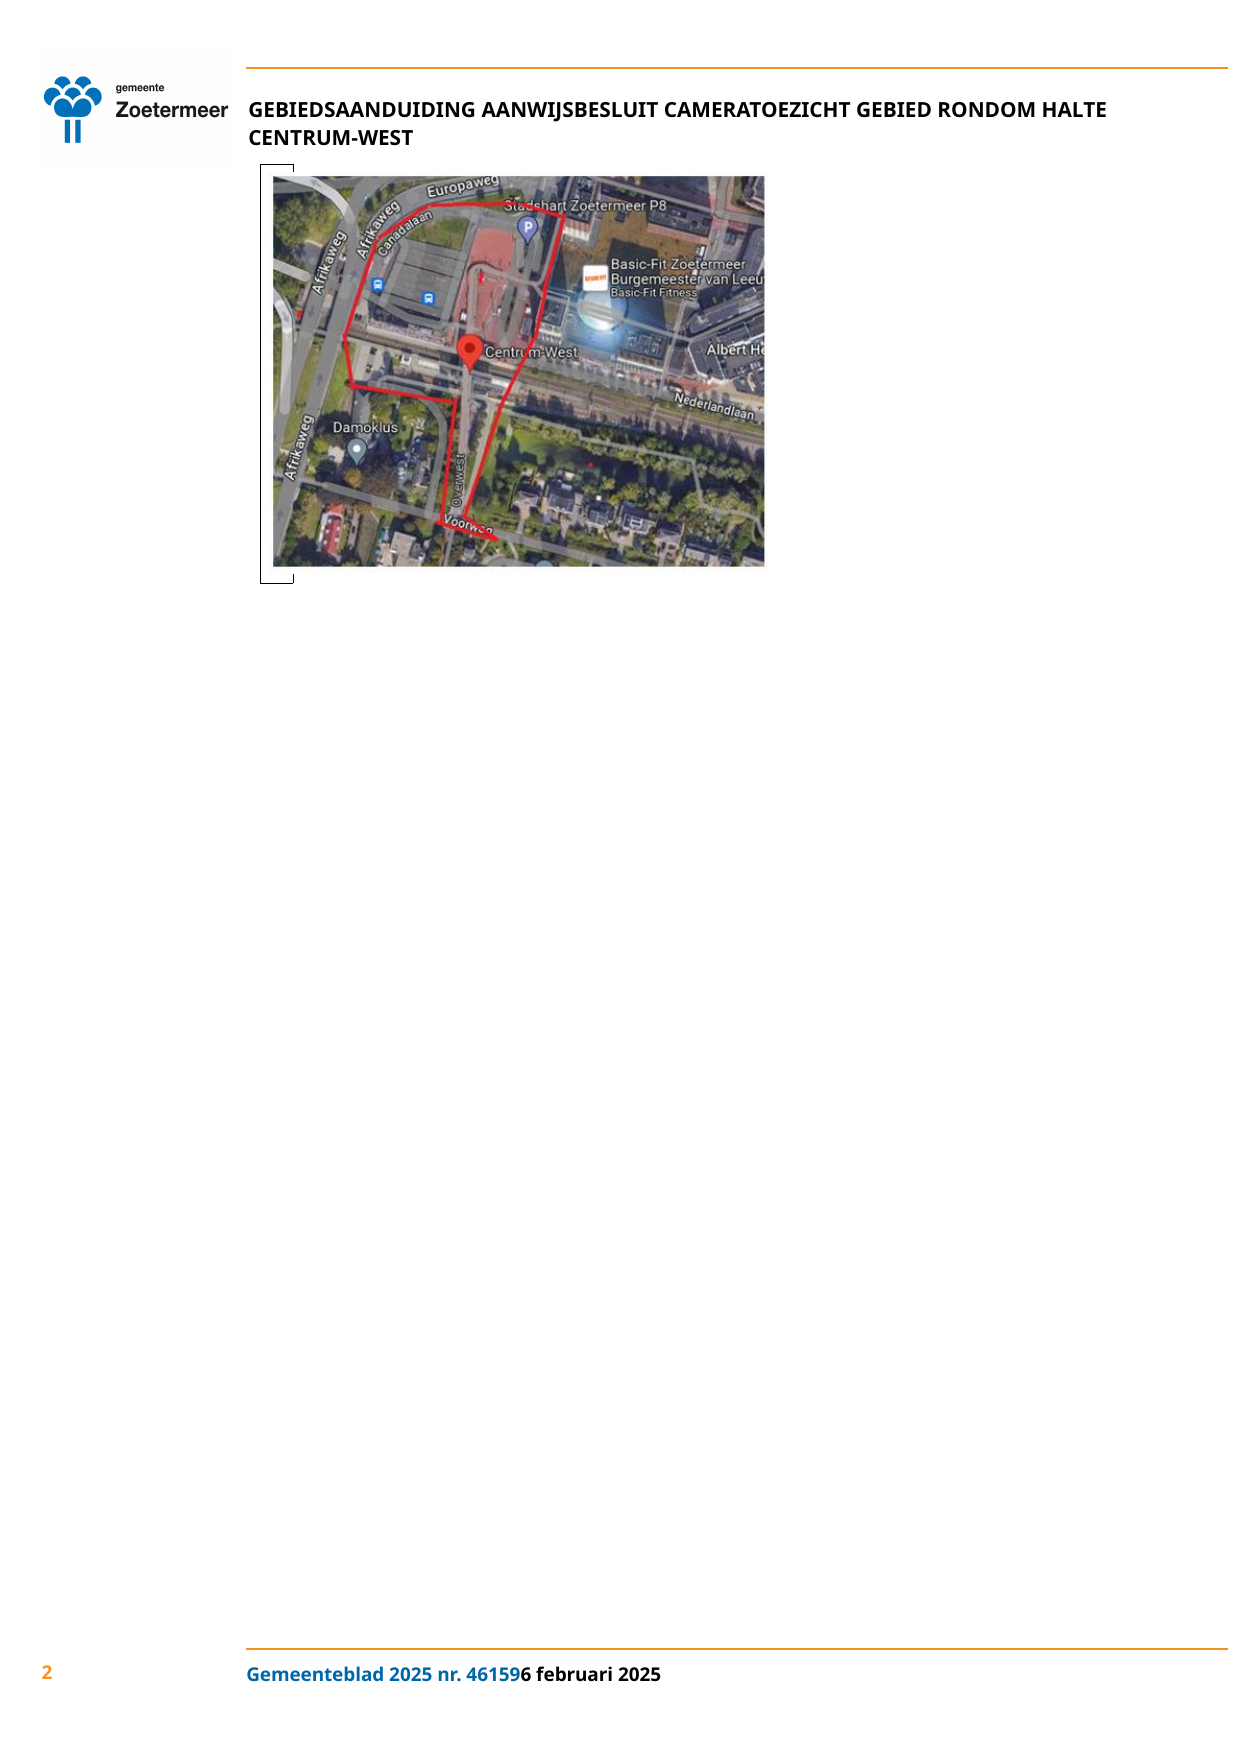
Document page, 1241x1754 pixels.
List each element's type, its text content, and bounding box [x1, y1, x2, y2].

text GEBIEDSAANDUIDING AANWIJSBESLUIT CAMERATOEZICHT GEBIED RONDOM HALTE CENTRUM-WEST [248, 95, 1152, 152]
picture [41, 47, 231, 172]
picture [268, 172, 876, 574]
